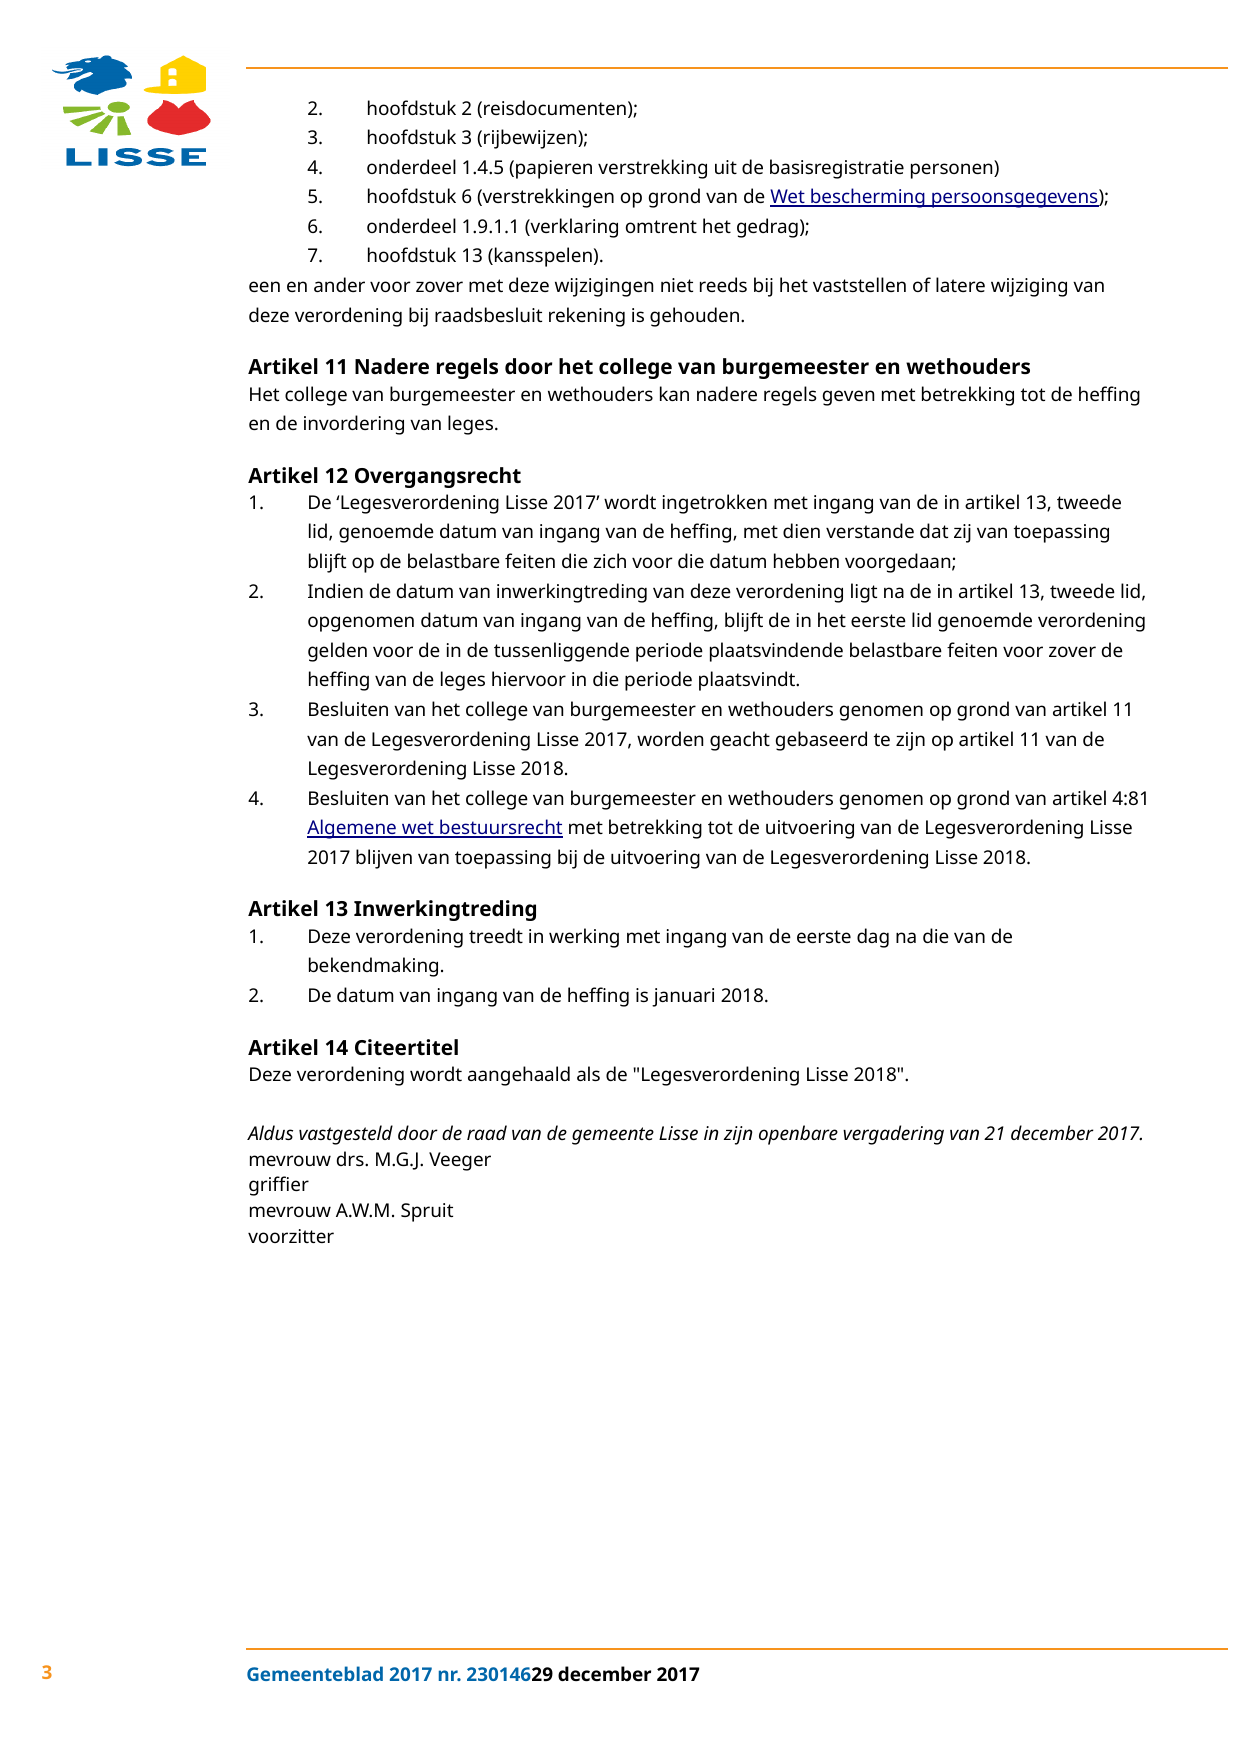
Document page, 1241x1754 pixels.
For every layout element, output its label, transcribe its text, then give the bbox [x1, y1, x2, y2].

list Indien de datum van inwerkingtreding van deze verordening ligt na de in artikel 13, tweede lid, opgenomen datum van ingang van de heffing, blijft de in het eerste lid genoemde verordening gelden voor de in de tussenliggende periode plaatsvindende belastbare feiten voor zover de heffing van de leges hiervoor in die periode plaatsvindt. [248, 578, 1152, 692]
list hoofdstuk 2 (reisdocumenten); [307, 95, 1152, 121]
list Besluiten van het college van burgemeester en wethouders genomen op grond van artikel 11 van de Legesverordening Lisse 2017, worden geacht gebaseerd te zijn op artikel 11 van de Legesverordening Lisse 2018. [248, 696, 1152, 781]
list Besluiten van het college van burgemeester en wethouders genomen op grond van artikel 4:81 Algemene wet bestuursrecht met betrekking tot de uitvoering van de Legesverordening Lisse 2017 blijven van toepassing bij de uitvoering van de Legesverordening Lisse 2018. [248, 785, 1152, 870]
list hoofdstuk 3 (rijbewijzen); [307, 124, 1152, 150]
text Artikel 11 Nadere regels door het college van burgemeester en wethouders [248, 352, 1152, 381]
picture [41, 47, 231, 172]
list hoofdstuk 13 (kansspelen). [307, 243, 1152, 268]
text mevrouw drs. M.G.J. Veeger [248, 1146, 1152, 1172]
text Artikel 12 Overgangsrecht [248, 461, 1152, 489]
text mevrouw A.W.M. Spruit [248, 1197, 1152, 1223]
text Artikel 14 Citeertitel [248, 1033, 1152, 1061]
text voorzitter [248, 1223, 1152, 1249]
text Aldus vastgesteld door de raad van de gemeente Lisse in zijn openbare vergadering van 21 december 2017. [248, 1120, 1152, 1146]
text Deze verordening wordt aangehaald als de "Legesverordening Lisse 2018". [248, 1061, 1152, 1087]
text griffier [248, 1172, 1152, 1197]
list onderdeel 1.4.5 (papieren verstrekking uit de basisregistratie personen) [307, 154, 1152, 180]
list De datum van ingang van de heffing is januari 2018. [248, 982, 1152, 1008]
list Deze verordening treedt in werking met ingang van de eerste dag na die van de bekendmaking. [248, 923, 1152, 978]
list hoofdstuk 6 (verstrekkingen op grond van de Wet bescherming persoonsgegevens); [307, 183, 1152, 209]
list onderdeel 1.9.1.1 (verklaring omtrent het gedrag); [307, 213, 1152, 239]
text een en ander voor zover met deze wijzigingen niet reeds bij het vaststellen of latere wijziging van deze verordening bij raadsbesluit rekening is gehouden. [248, 272, 1152, 328]
text Artikel 13 Inwerkingtreding [248, 894, 1152, 923]
list De ‘Legesverordening Lisse 2017’ wordt ingetrokken met ingang van de in artikel 13, tweede lid, genoemde datum van ingang van de heffing, met dien verstande dat zij van toepassing blijft op de belastbare feiten die zich voor die datum hebben voorgedaan; [248, 489, 1152, 574]
text Het college van burgemeester en wethouders kan nadere regels geven met betrekking tot de heffing en de invordering van leges. [248, 381, 1152, 436]
